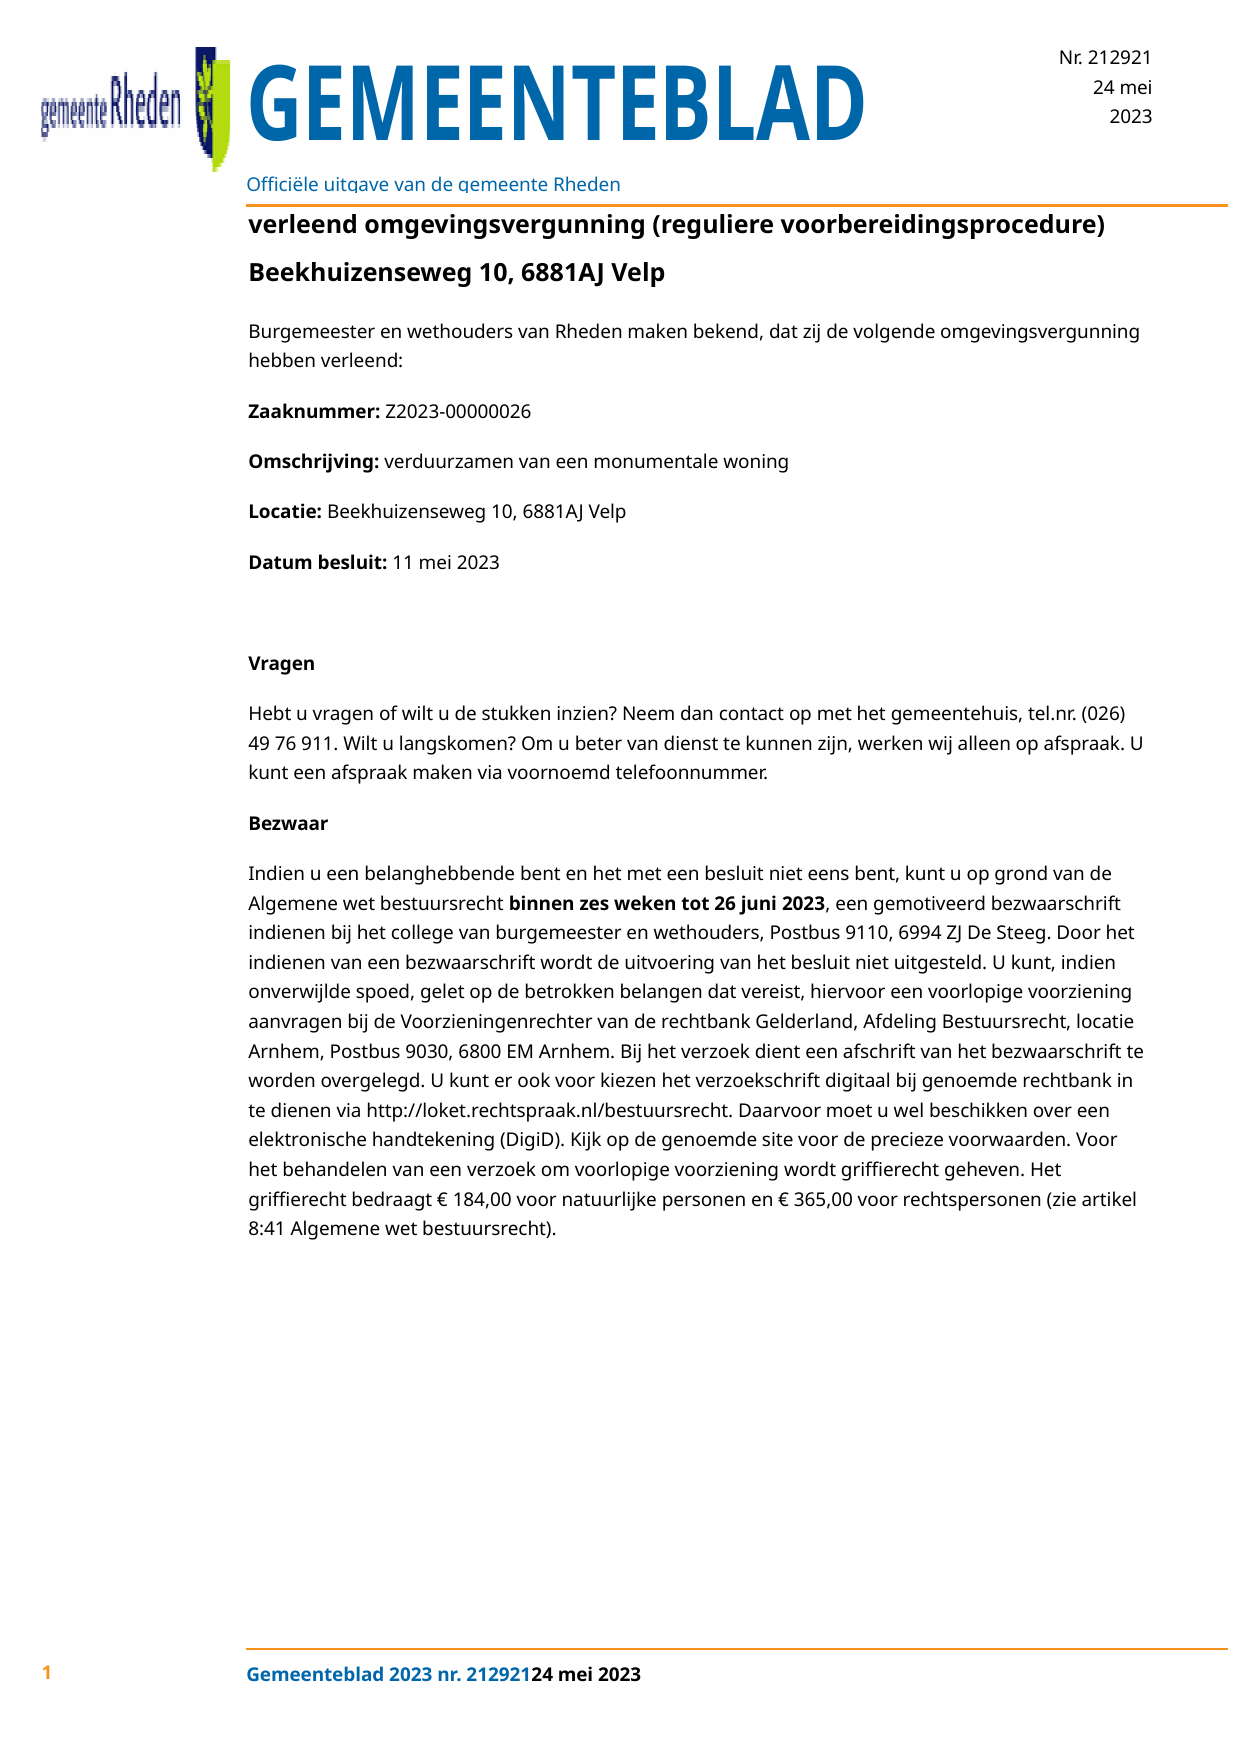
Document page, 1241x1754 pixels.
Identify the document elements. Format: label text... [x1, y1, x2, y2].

text Hebt u vragen of wilt u de stukken inzien? Neem dan contact op met het gemeentehuis, tel.nr. (026) 49 76 911. Wilt u langskomen? Om u beter van dienst te kunnen zijn, werken wij alleen op afspraak. U kunt een afspraak maken via voornoemd telefoonnummer. [248, 700, 1152, 785]
picture [41, 47, 231, 172]
text verleend omgevingsvergunning (reguliere voorbereidingsprocedure) Beekhuizenseweg 10, 6881AJ Velp [248, 207, 1152, 288]
text Burgemeester en wethouders van Rheden maken bekend, dat zij de volgende omgevingsvergunning hebben verleend: [248, 318, 1152, 373]
text Vragen [248, 650, 1152, 676]
text Bezwaar [248, 810, 1152, 836]
text Datum besluit: 11 mei 2023 [248, 549, 1152, 575]
text Indien u een belanghebbende bent en het met een besluit niet eens bent, kunt u op grond van de Algemene wet bestuursrecht binnen zes weken tot 26 juni 2023, een gemotiveerd bezwaarschrift indienen bij het college van burgemeester en wethouders, Postbus 9110, 6994 ZJ De Steeg. Door het indienen van een bezwaarschrift wordt de uitvoering van het besluit niet uitgesteld. U kunt, indien onverwijlde spoed, gelet op de betrokken belangen dat vereist, hiervoor een voorlopige voorziening aanvragen bij de Voorzieningenrechter van de rechtbank Gelderland, Afdeling Bestuursrecht, locatie Arnhem, Postbus 9030, 6800 EM Arnhem. Bij het verzoek dient een afschrift van het bezwaarschrift te worden overgelegd. U kunt er ook voor kiezen het verzoekschrift digitaal bij genoemde rechtbank in te dienen via http://loket.rechtspraak.nl/bestuursrecht. Daarvoor moet u wel beschikken over een elektronische handtekening (DigiD). Kijk op de genoemde site voor de precieze voorwaarden. Voor het behandelen van een verzoek om voorlopige voorziening wordt griffierecht geheven. Het griffierecht bedraagt € 184,00 voor natuurlijke personen en € 365,00 voor rechtspersonen (zie artikel 8:41 Algemene wet bestuursrecht). [248, 860, 1152, 1241]
text Omschrijving: verduurzamen van een monumentale woning [248, 448, 1152, 474]
text Zaaknummer: Z2023-00000026 [248, 398, 1152, 424]
text Locatie: Beekhuizenseweg 10, 6881AJ Velp [248, 499, 1152, 524]
